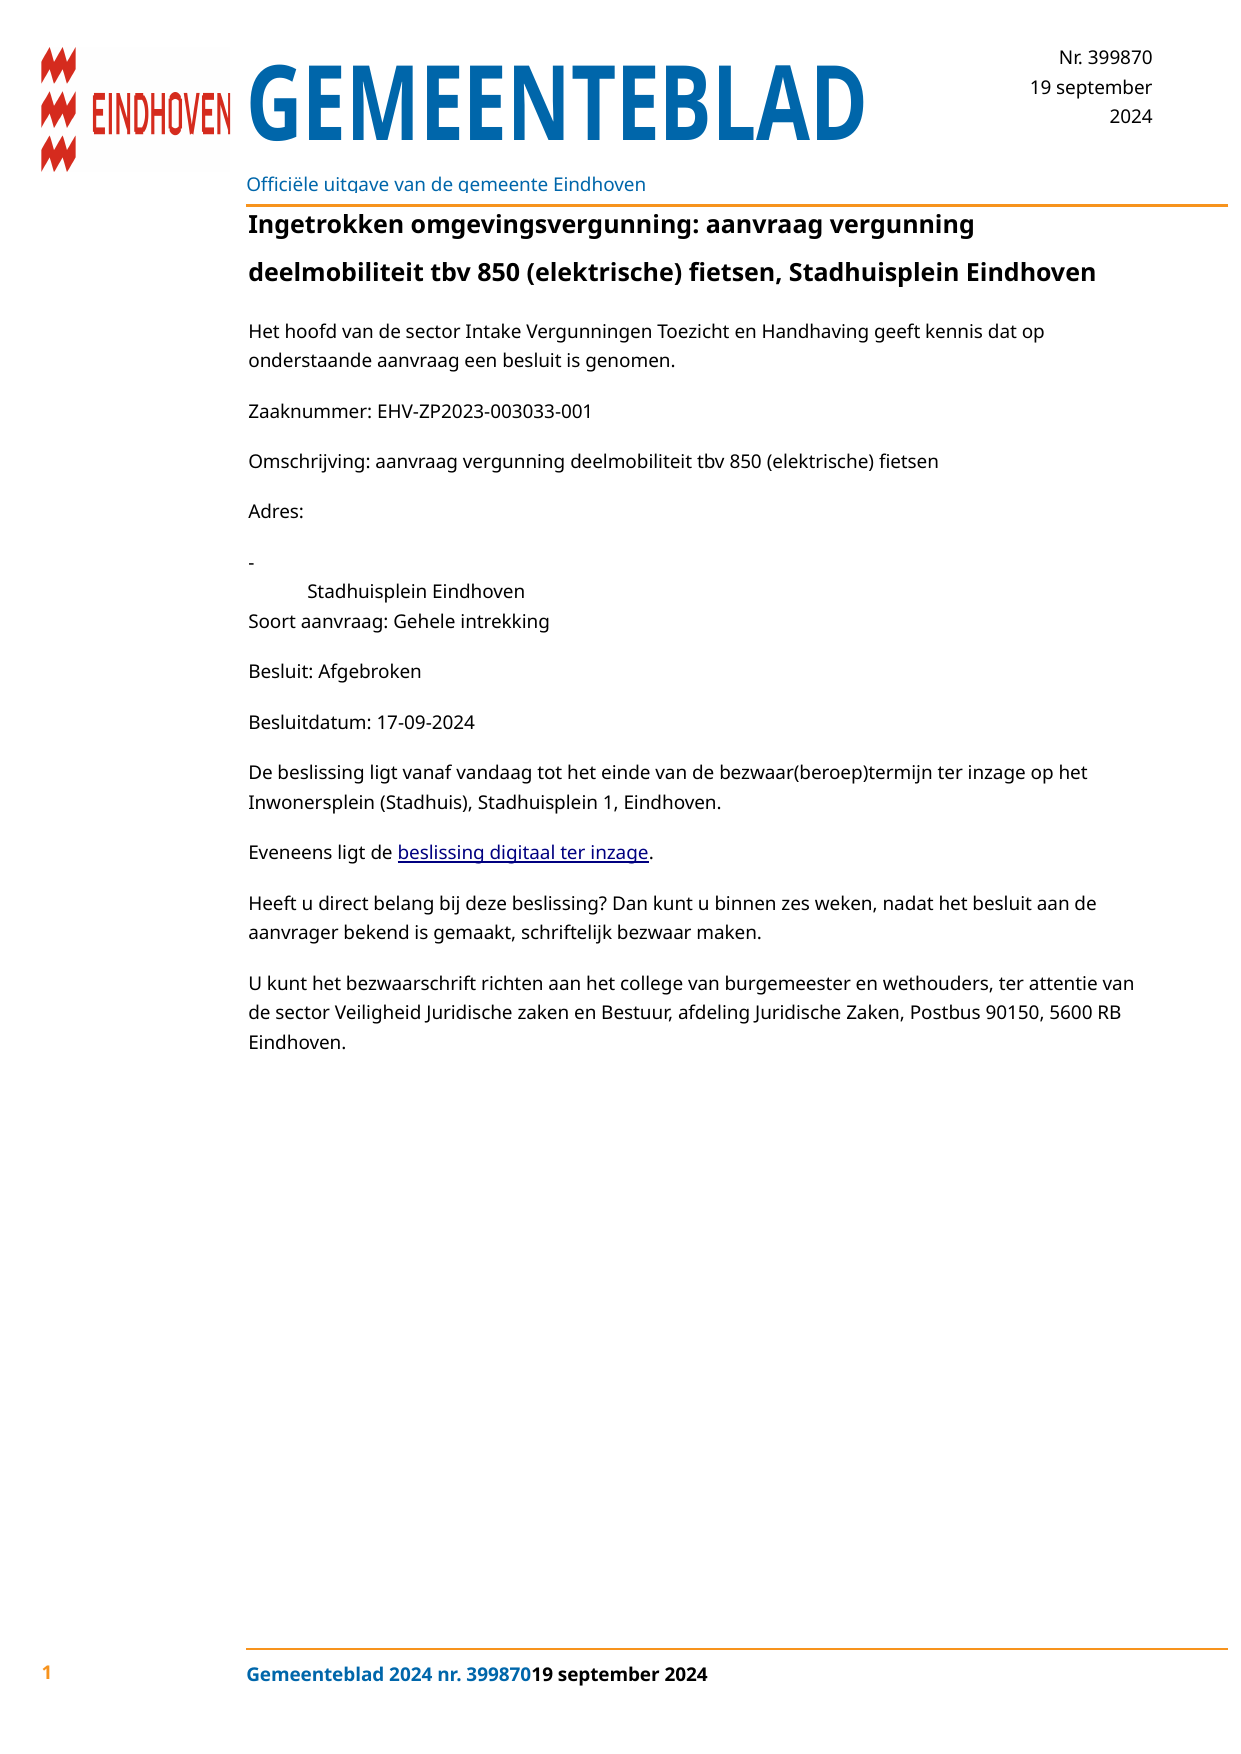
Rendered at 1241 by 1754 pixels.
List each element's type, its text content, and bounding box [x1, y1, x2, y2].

text Eveneens ligt de beslissing digitaal ter inzage. [248, 839, 1152, 865]
list Stadhuisplein Eindhoven [248, 579, 1152, 604]
text Zaaknummer: EHV-ZP2023-003033-001 [248, 398, 1152, 424]
text Soort aanvraag: Gehele intrekking [248, 608, 1152, 634]
text Heeft u direct belang bij deze beslissing? Dan kunt u binnen zes weken, nadat het besluit aan de aanvrager bekend is gemaakt, schriftelijk bezwaar maken. [248, 890, 1152, 945]
text Omschrijving: aanvraag vergunning deelmobiliteit tbv 850 (elektrische) fietsen [248, 448, 1152, 474]
text U kunt het bezwaarschrift richten aan het college van burgemeester en wethouders, ter attentie van de sector Veiligheid Juridische zaken en Bestuur, afdeling Juridische Zaken, Postbus 90150, 5600 RB Eindhoven. [248, 970, 1152, 1055]
text De beslissing ligt vanaf vandaag tot het einde van de bezwaar(beroep)termijn ter inzage op het Inwonersplein (Stadhuis), Stadhuisplein 1, Eindhoven. [248, 759, 1152, 815]
text Het hoofd van de sector Intake Vergunningen Toezicht en Handhaving geeft kennis dat op onderstaande aanvraag een besluit is genomen. [248, 318, 1152, 373]
text Ingetrokken omgevingsvergunning: aanvraag vergunning deelmobiliteit tbv 850 (elektrische) fietsen, Stadhuisplein Eindhoven [248, 207, 1152, 288]
text Besluit: Afgebroken [248, 659, 1152, 684]
text Adres: [248, 499, 1152, 524]
picture [41, 47, 231, 172]
text Besluitdatum: 17-09-2024 [248, 709, 1152, 735]
